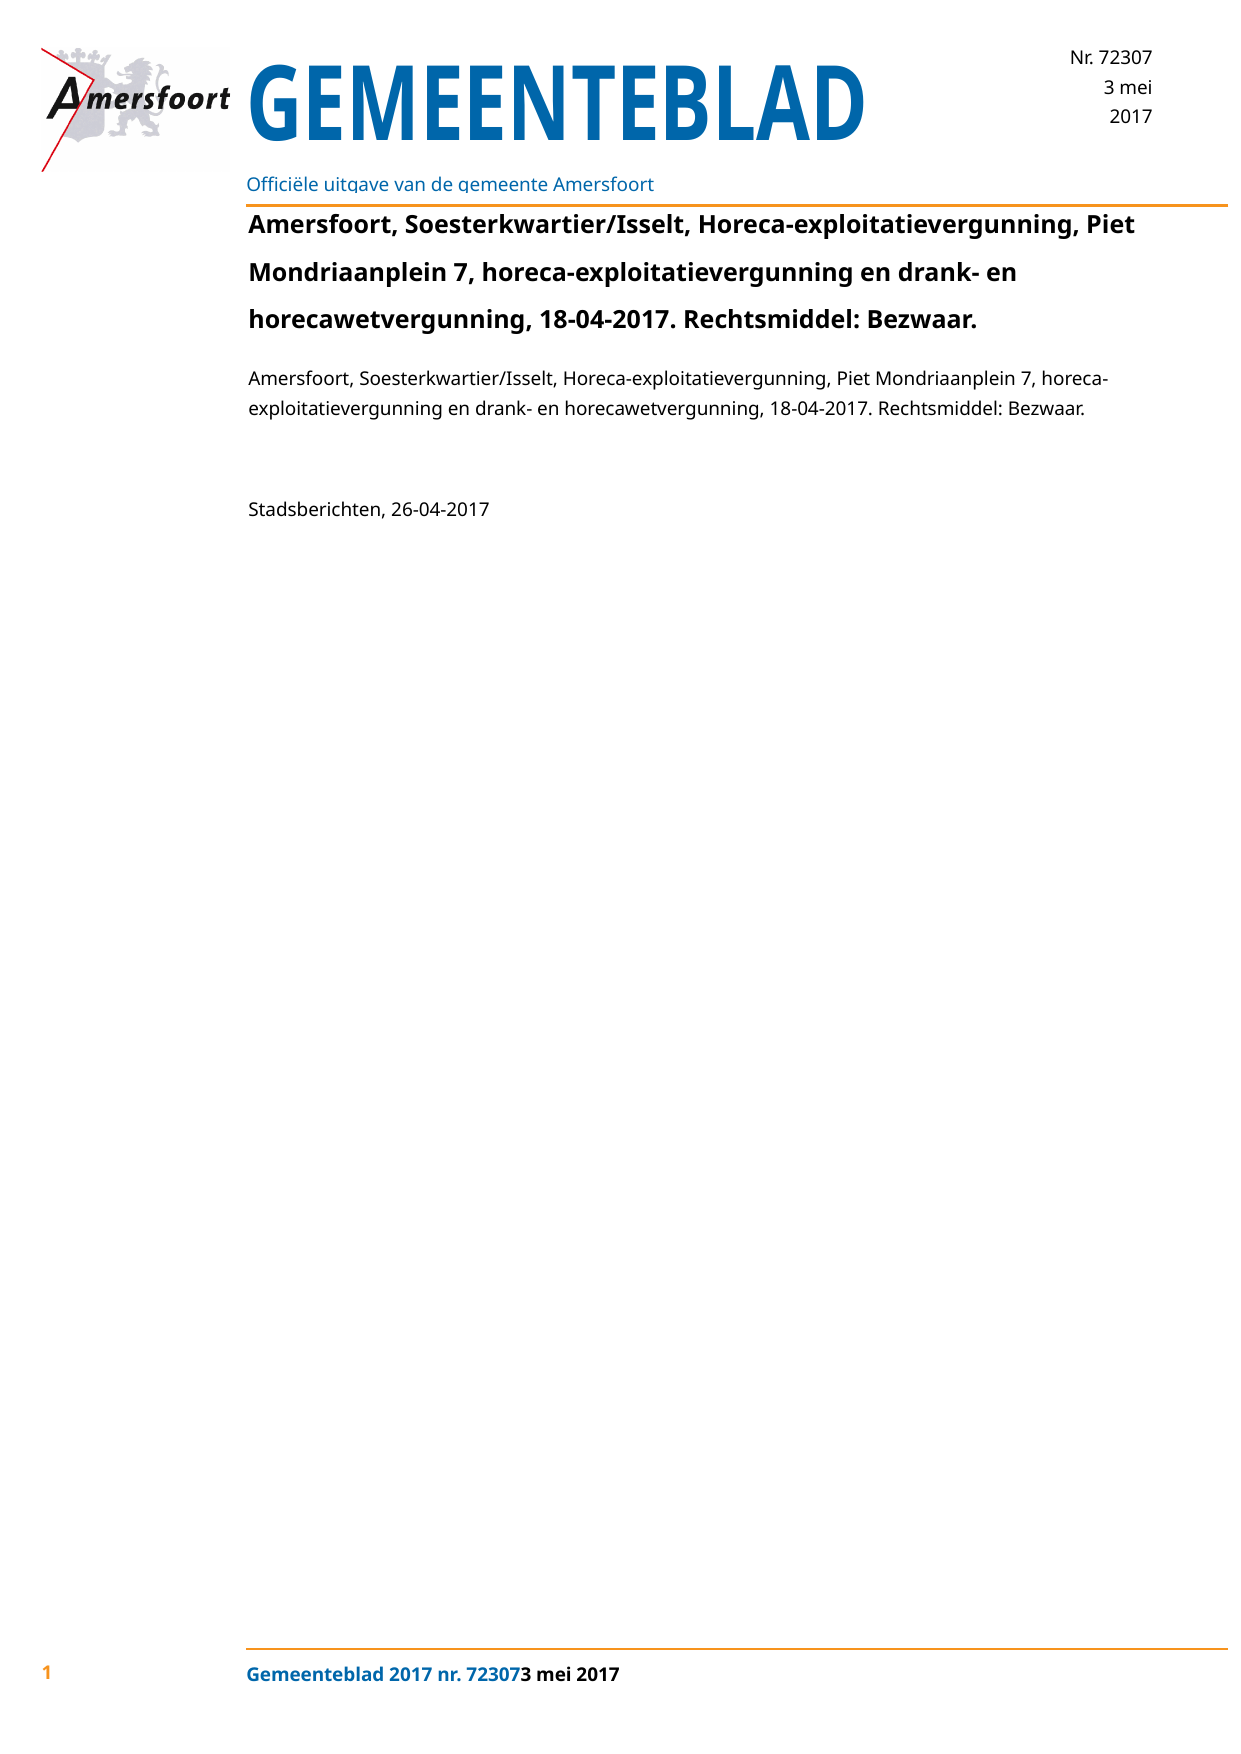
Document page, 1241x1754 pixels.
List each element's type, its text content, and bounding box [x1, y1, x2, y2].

text Amersfoort, Soesterkwartier/Isselt, Horeca-exploitatievergunning, Piet Mondriaanplein 7, horeca-exploitatievergunning en drank- en horecawetvergunning, 18-04-2017. Rechtsmiddel: Bezwaar. [248, 366, 1152, 421]
text Amersfoort, Soesterkwartier/Isselt, Horeca-exploitatievergunning, Piet Mondriaanplein 7, horeca-exploitatievergunning en drank- en horecawetvergunning, 18-04-2017. Rechtsmiddel: Bezwaar. [248, 207, 1152, 336]
text Stadsberichten, 26-04-2017 [248, 496, 1152, 522]
picture [41, 47, 231, 172]
